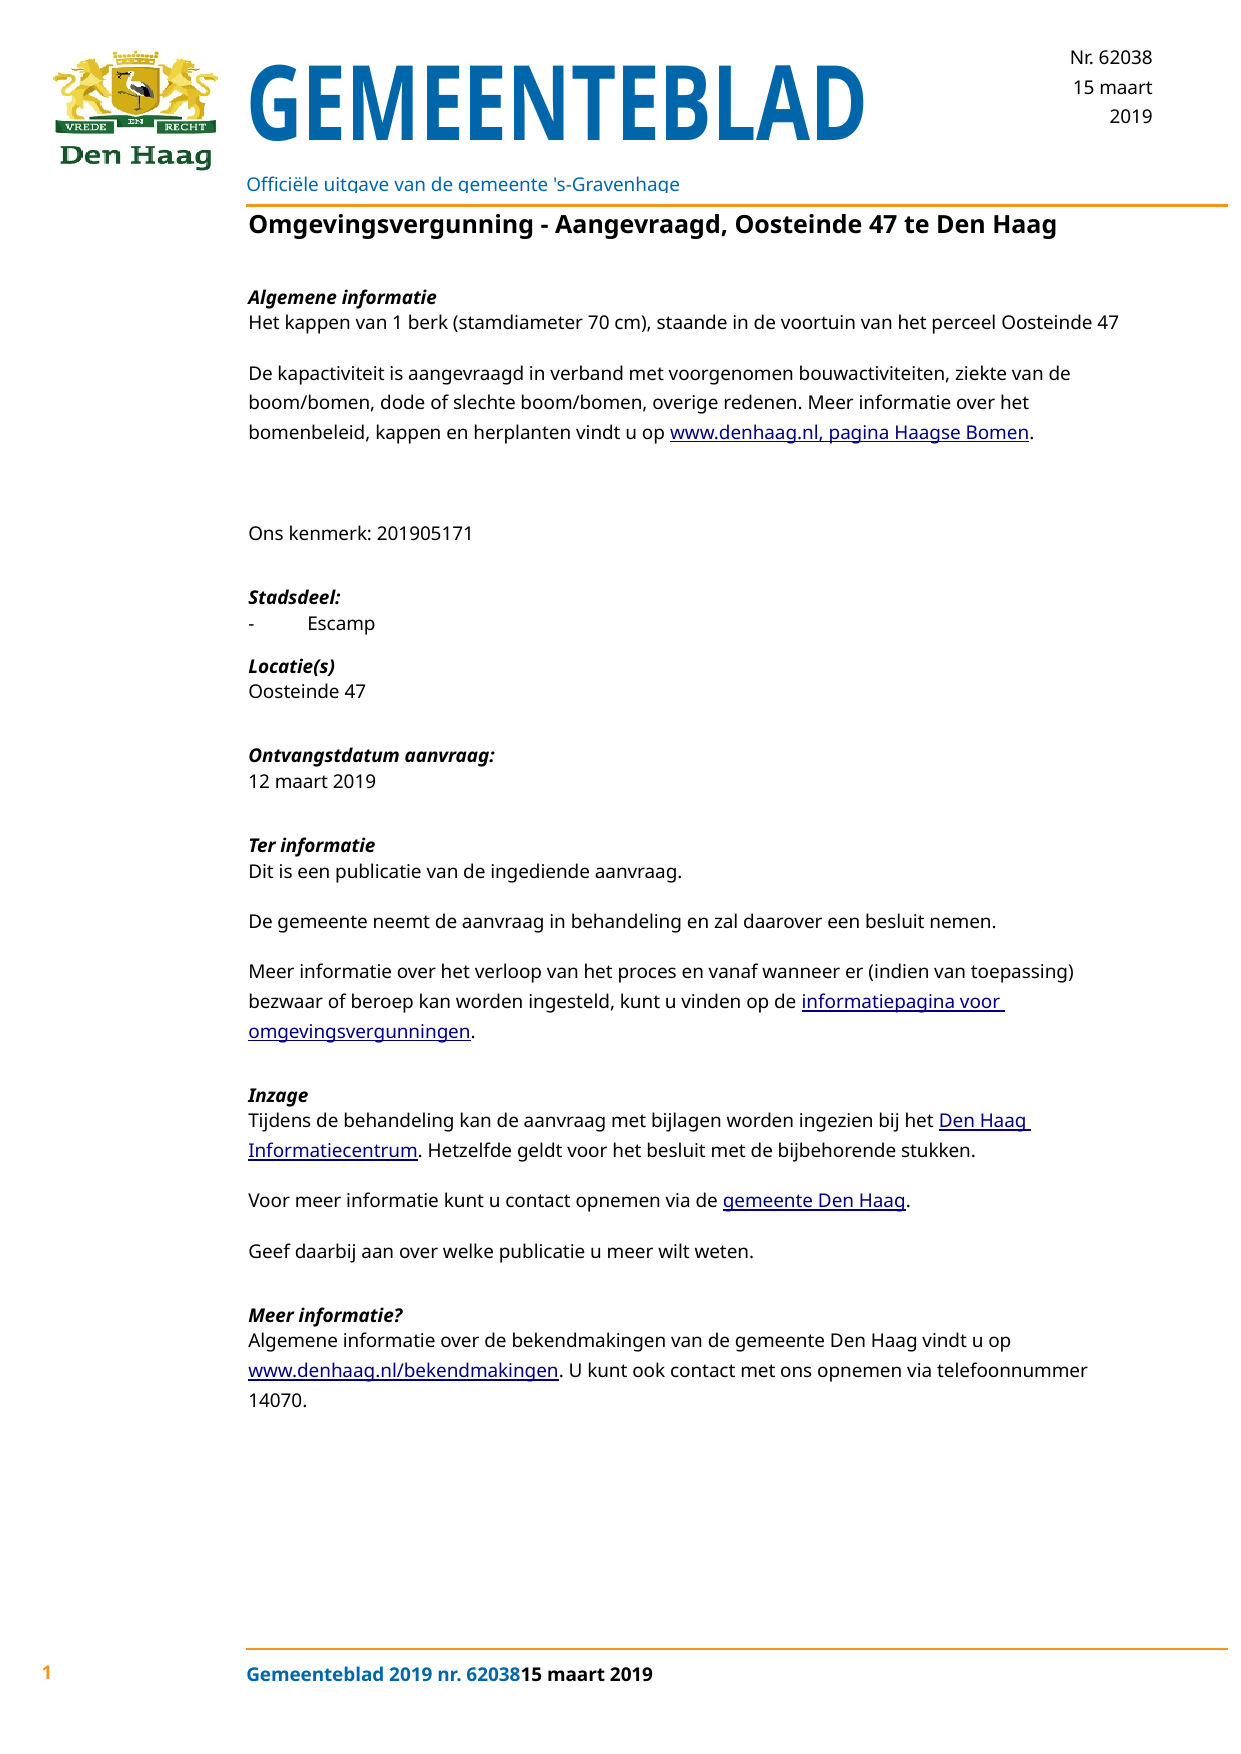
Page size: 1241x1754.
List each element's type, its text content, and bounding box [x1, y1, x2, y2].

text Ter informatie [248, 832, 1152, 858]
text 12 maart 2019 [248, 768, 1152, 794]
text Stadsdeel: [248, 584, 1152, 610]
picture [41, 47, 231, 172]
text Ontvangstdatum aanvraag: [248, 742, 1152, 768]
text Ons kenmerk: 201905171 [248, 520, 1152, 546]
text Voor meer informatie kunt u contact opnemen via de gemeente Den Haag. [248, 1188, 1152, 1213]
text Algemene informatie over de bekendmakingen van de gemeente Den Haag vindt u op www.denhaag.nl/bekendmakingen. U kunt ook contact met ons opnemen via telefoonnummer 14070. [248, 1328, 1152, 1413]
text Tijdens de behandeling kan de aanvraag met bijlagen worden ingezien bij het Den Haag Informatiecentrum. Hetzelfde geldt voor het besluit met de bijbehorende stukken. [248, 1108, 1152, 1163]
text Het kappen van 1 berk (stamdiameter 70 cm), staande in de voortuin van het perceel Oosteinde 47 [248, 309, 1152, 335]
text Meer informatie? [248, 1302, 1152, 1328]
text Oosteinde 47 [248, 678, 1152, 704]
text De gemeente neemt de aanvraag in behandeling en zal daarover een besluit nemen. [248, 908, 1152, 934]
text Locatie(s) [248, 653, 1152, 678]
text Omgevingsvergunning - Aangevraagd, Oosteinde 47 te Den Haag [248, 207, 1152, 241]
text Inzage [248, 1082, 1152, 1108]
text Algemene informatie [248, 284, 1152, 309]
text Meer informatie over het verloop van het proces en vanaf wanneer er (indien van toepassing) bezwaar of beroep kan worden ingesteld, kunt u vinden op de informatiepagina voor omgevingsvergunningen. [248, 959, 1152, 1044]
list Escamp [248, 610, 1152, 635]
text De kapactiviteit is aangevraagd in verband met voorgenomen bouwactiviteiten, ziekte van de boom/bomen, dode of slechte boom/bomen, overige redenen. Meer informatie over het bomenbeleid, kappen en herplanten vindt u op www.denhaag.nl, pagina Haagse Bomen. [248, 360, 1152, 445]
text Dit is een publicatie van de ingediende aanvraag. [248, 858, 1152, 884]
text Geef daarbij aan over welke publicatie u meer wilt weten. [248, 1238, 1152, 1264]
